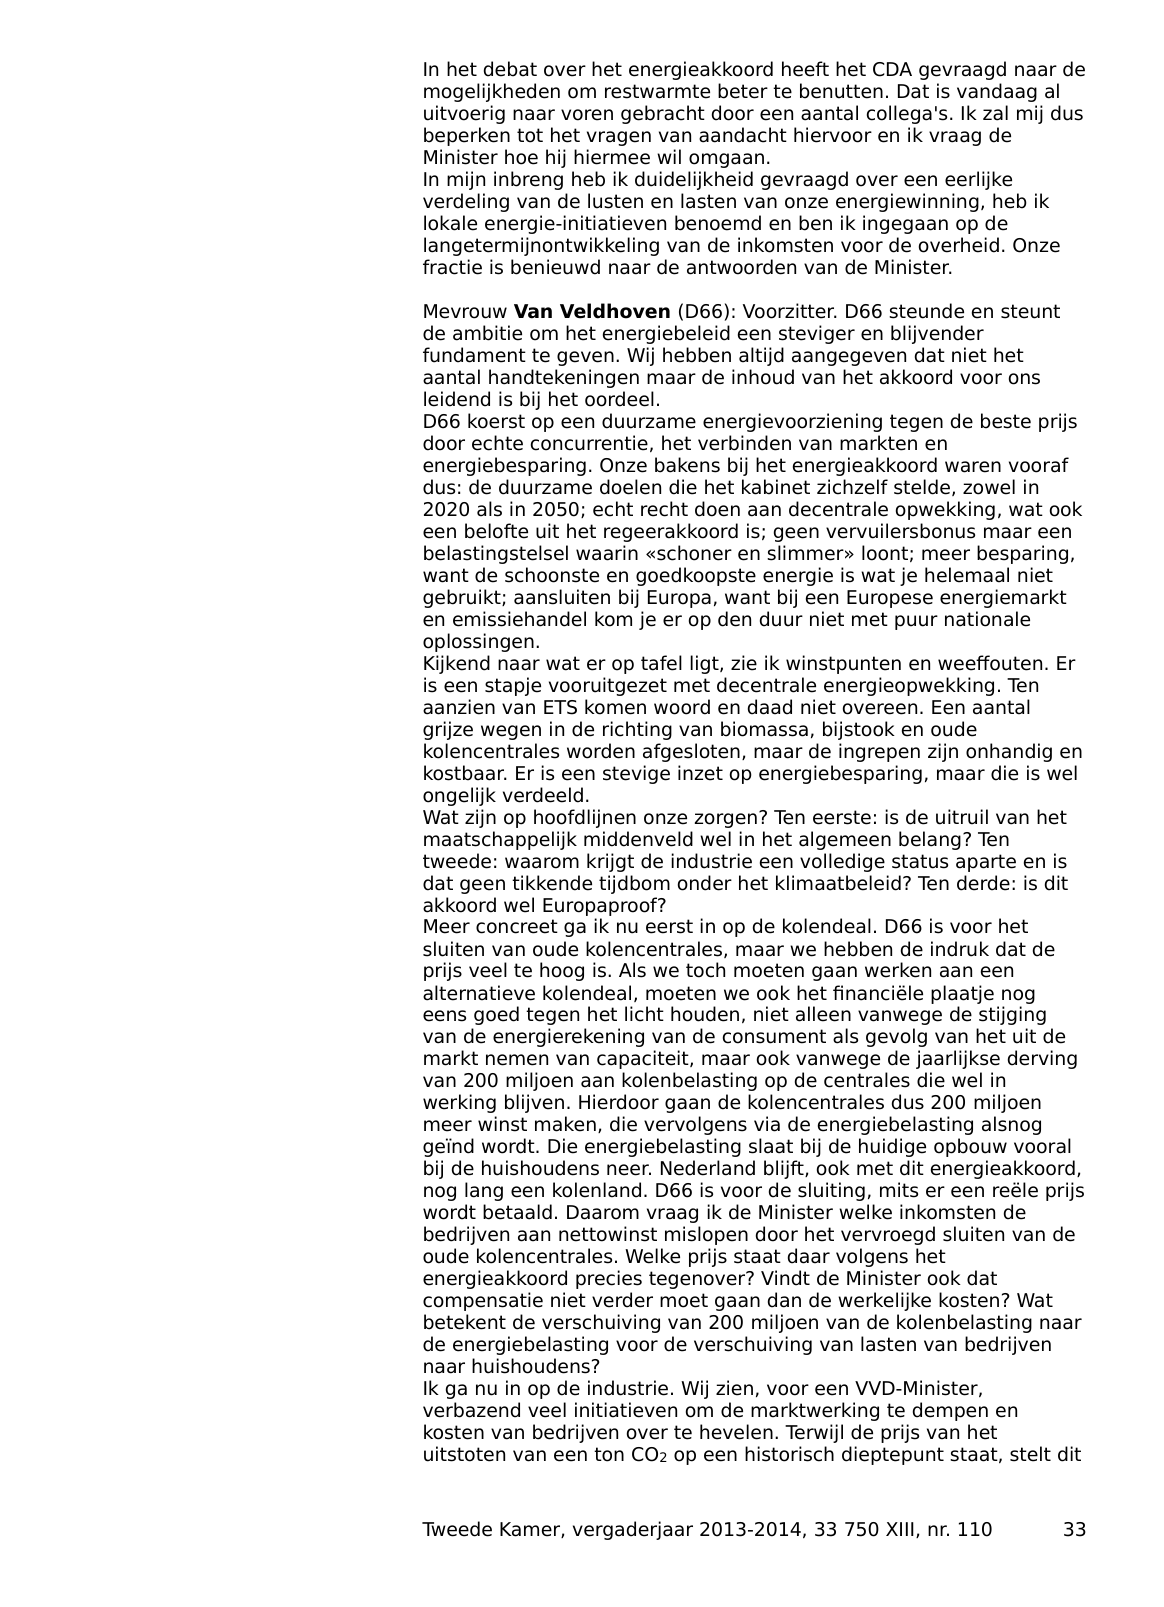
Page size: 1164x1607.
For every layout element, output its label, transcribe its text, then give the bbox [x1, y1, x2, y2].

text In mijn inbreng heb ik duidelijkheid gevraagd over een eerlijke verdeling van de lusten en lasten van onze energiewinning, heb ik lokale energie-initiatieven benoemd en ben ik ingegaan op de langetermijnontwikkeling van de inkomsten voor de overheid. Onze fractie is benieuwd naar de antwoorden van de Minister. [422, 169, 1087, 279]
text D66 koerst op een duurzame energievoorziening tegen de beste prijs door echte concurrentie, het verbinden van markten en energiebesparing. Onze bakens bij het energieakkoord waren vooraf dus: de duurzame doelen die het kabinet zichzelf stelde, zowel in 2020 als in 2050; echt recht doen aan decentrale opwekking, wat ook een belofte uit het regeerakkoord is; geen vervuilersbonus maar een belastingstelsel waarin «schoner en slimmer» loont; meer besparing, want de schoonste en goedkoopste energie is wat je helemaal niet gebruikt; aansluiten bij Europa, want bij een Europese energiemarkt en emissiehandel kom je er op den duur niet met puur nationale oplossingen. [422, 411, 1087, 653]
text Mevrouw Van Veldhoven (D66): Voorzitter. D66 steunde en steunt de ambitie om het energiebeleid een steviger en blijvender fundament te geven. Wij hebben altijd aangegeven dat niet het aantal handtekeningen maar de inhoud van het akkoord voor ons leidend is bij het oordeel. [422, 301, 1087, 411]
text Meer concreet ga ik nu eerst in op de kolendeal. D66 is voor het sluiten van oude kolencentrales, maar we hebben de indruk dat de prijs veel te hoog is. Als we toch moeten gaan werken aan een alternatieve kolendeal, moeten we ook het financiële plaatje nog eens goed tegen het licht houden, niet alleen vanwege de stijging van de energierekening van de consument als gevolg van het uit de markt nemen van capaciteit, maar ook vanwege de jaarlijkse derving van 200 miljoen aan kolenbelasting op de centrales die wel in werking blijven. Hierdoor gaan de kolencentrales dus 200 miljoen meer winst maken, die vervolgens via de energiebelasting alsnog geïnd wordt. Die energiebelasting slaat bij de huidige opbouw vooral bij de huishoudens neer. Nederland blijft, ook met dit energieakkoord, nog lang een kolenland. D66 is voor de sluiting, mits er een reële prijs wordt betaald. Daarom vraag ik de Minister welke inkomsten de bedrijven aan nettowinst mislopen door het vervroegd sluiten van de oude kolencentrales. Welke prijs staat daar volgens het energieakkoord precies tegenover? Vindt de Minister ook dat compensatie niet verder moet gaan dan de werkelijke kosten? Wat betekent de verschuiving van 200 miljoen van de kolenbelasting naar de energiebelasting voor de verschuiving van lasten van bedrijven naar huishoudens? [422, 916, 1087, 1378]
text Kijkend naar wat er op tafel ligt, zie ik winstpunten en weeffouten. Er is een stapje vooruitgezet met decentrale energieopwekking. Ten aanzien van ETS komen woord en daad niet overeen. Een aantal grijze wegen in de richting van biomassa, bijstook en oude kolencentrales worden afgesloten, maar de ingrepen zijn onhandig en kostbaar. Er is een stevige inzet op energiebesparing, maar die is wel ongelijk verdeeld. [422, 653, 1087, 807]
text In het debat over het energieakkoord heeft het CDA gevraagd naar de mogelijkheden om restwarmte beter te benutten. Dat is vandaag al uitvoerig naar voren gebracht door een aantal collega's. Ik zal mij dus beperken tot het vragen van aandacht hiervoor en ik vraag de Minister hoe hij hiermee wil omgaan. [422, 59, 1087, 169]
text Wat zijn op hoofdlijnen onze zorgen? Ten eerste: is de uitruil van het maatschappelijk middenveld wel in het algemeen belang? Ten tweede: waarom krijgt de industrie een volledige status aparte en is dat geen tikkende tijdbom onder het klimaatbeleid? Ten derde: is dit akkoord wel Europaproof? [422, 807, 1087, 916]
text Ik ga nu in op de industrie. Wij zien, voor een VVD-Minister, verbazend veel initiatieven om de marktwerking te dempen en kosten van bedrijven over te hevelen. Terwijl de prijs van het uitstoten van een ton CO2 op een historisch dieptepunt staat, stelt dit [422, 1378, 1087, 1466]
